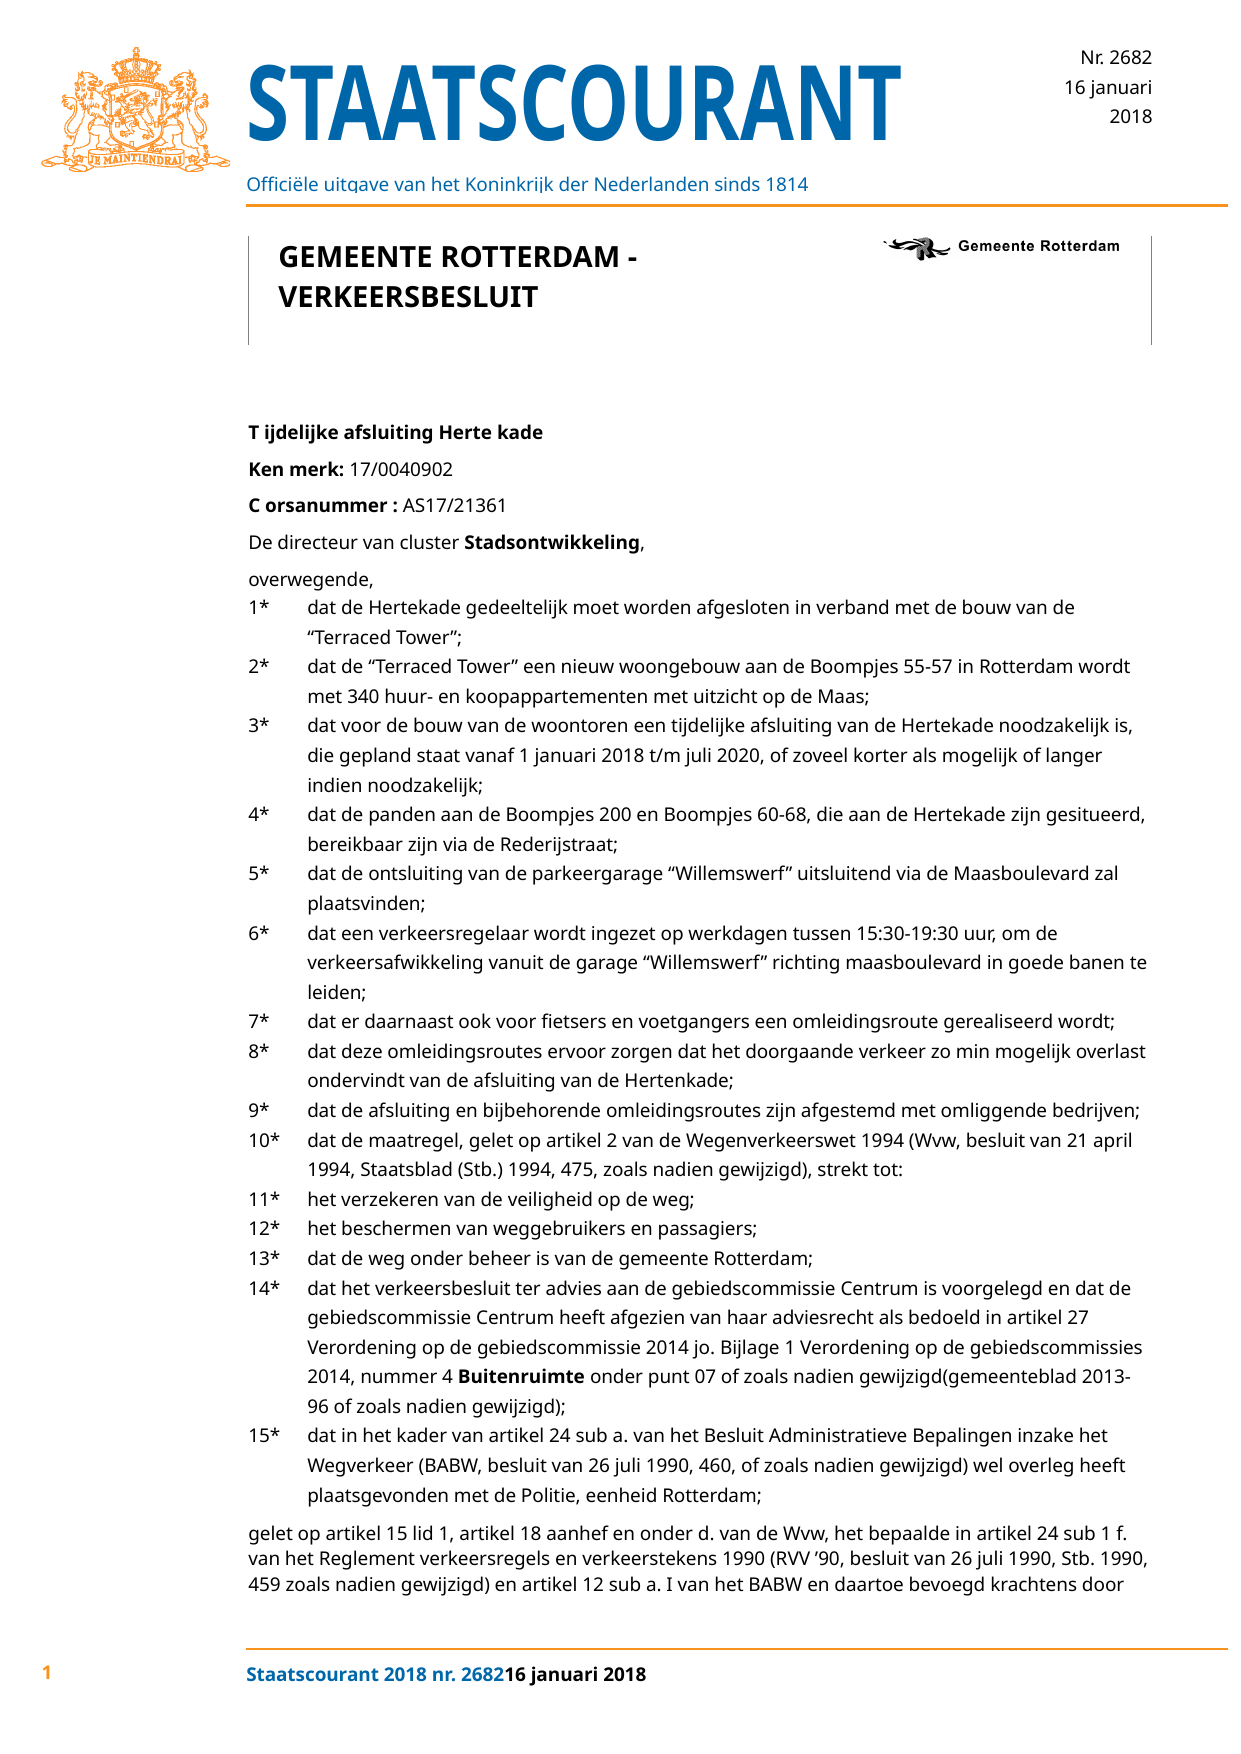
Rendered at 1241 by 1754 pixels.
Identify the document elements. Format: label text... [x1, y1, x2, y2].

picture [882, 236, 1119, 261]
list dat de panden aan de Boompjes 200 en Boompjes 60-68, die aan de Hertekade zijn gesitueerd, bereikbaar zijn via de Rederijstraat; [248, 801, 1152, 857]
table_header [850, 236, 1151, 345]
list dat het verkeersbesluit ter advies aan de gebiedscommissie Centrum is voorgelegd en dat de gebiedscommissie Centrum heeft afgezien van haar adviesrecht als bedoeld in artikel 27 Verordening op de gebiedscommissie 2014 jo. Bijlage 1 Verordening op de gebiedscommissies 2014, nummer 4 Buitenruimte onder punt 07 of zoals nadien gewijzigd(gemeenteblad 2013-96 of zoals nadien gewijzigd); [248, 1275, 1152, 1419]
text Ken merk: 17/0040902 [248, 456, 1152, 482]
list dat de “Terraced Tower” een nieuw woongebouw aan de Boompjes 55-57 in Rotterdam wordt met 340 huur- en koopappartementen met uitzicht op de Maas; [248, 653, 1152, 709]
list dat de weg onder beheer is van de gemeente Rotterdam; [248, 1245, 1152, 1271]
list dat deze omleidingsroutes ervoor zorgen dat het doorgaande verkeer zo min mogelijk overlast ondervindt van de afsluiting van de Hertenkade; [248, 1038, 1152, 1093]
list het verzekeren van de veiligheid op de weg; [248, 1186, 1152, 1212]
list dat de Hertekade gedeeltelijk moet worden afgesloten in verband met de bouw van de “Terraced Tower”; [248, 594, 1152, 649]
list dat in het kader van artikel 24 sub a. van het Besluit Administratieve Bepalingen inzake het Wegverkeer (BABW, besluit van 26 juli 1990, 460, of zoals nadien gewijzigd) wel overleg heeft plaatsgevonden met de Politie, eenheid Rotterdam; [248, 1423, 1152, 1507]
list dat de afsluiting en bijbehorende omleidingsroutes zijn afgestemd met omliggende bedrijven; [248, 1097, 1152, 1123]
list dat er daarnaast ook voor fietsers en voetgangers een omleidingsroute gerealiseerd wordt; [248, 1008, 1152, 1034]
text C orsanummer : AS17/21361 [248, 493, 1152, 518]
text T ijdelijke afsluiting Herte kade [248, 419, 1152, 445]
list dat de ontsluiting van de parkeergarage “Willemswerf” uitsluitend via de Maasboulevard zal plaatsvinden; [248, 861, 1152, 916]
table_header GEMEENTE ROTTERDAM - VERKEERSBESLUIT [249, 236, 850, 345]
text overwegende, [248, 566, 1152, 592]
text De directeur van cluster Stadsontwikkeling, [248, 529, 1152, 555]
picture [41, 47, 231, 172]
list dat voor de bouw van de woontoren een tijdelijke afsluiting van de Hertekade noodzakelijk is, die gepland staat vanaf 1 januari 2018 t/m juli 2020, of zoveel korter als mogelijk of langer indien noodzakelijk; [248, 713, 1152, 797]
list het beschermen van weggebruikers en passagiers; [248, 1216, 1152, 1241]
list dat de maatregel, gelet op artikel 2 van de Wegenverkeerswet 1994 (Wvw, besluit van 21 april 1994, Staatsblad (Stb.) 1994, 475, zoals nadien gewijzigd), strekt tot: [248, 1127, 1152, 1182]
list dat een verkeersregelaar wordt ingezet op werkdagen tussen 15:30-19:30 uur, om de verkeersafwikkeling vanuit de garage “Willemswerf” richting maasboulevard in goede banen te leiden; [248, 920, 1152, 1004]
text gelet op artikel 15 lid 1, artikel 18 aanhef en onder d. van de Wvw, het bepaalde in artikel 24 sub 1 f. van het Reglement verkeersregels en verkeerstekens 1990 (RVV ’90, besluit van 26 juli 1990, Stb. 1990, 459 zoals nadien gewijzigd) en artikel 12 sub a. I van het BABW en daartoe bevoegd krachtens door [248, 1520, 1152, 1597]
